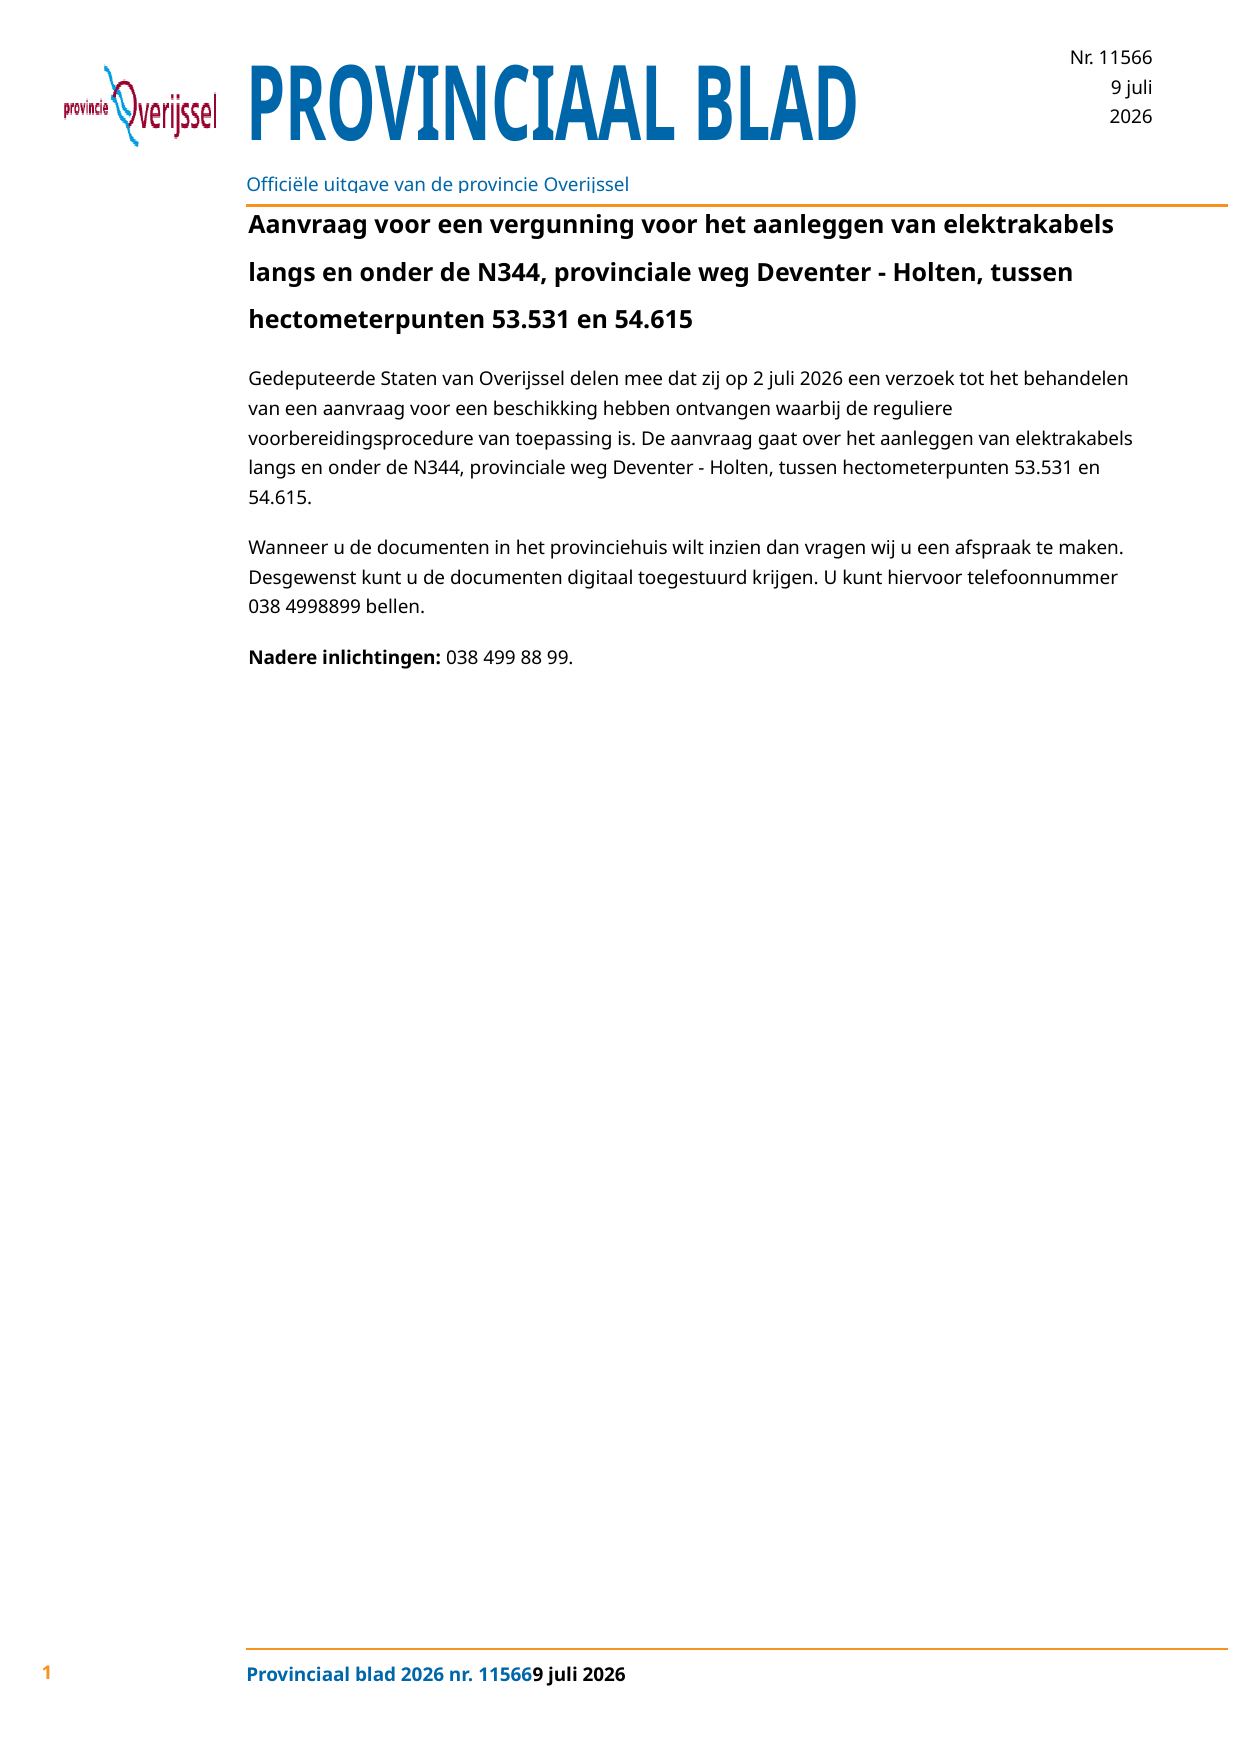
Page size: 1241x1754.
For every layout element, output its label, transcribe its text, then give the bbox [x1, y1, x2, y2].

text Gedeputeerde Staten van Overijssel delen mee dat zij op 2 juli 2026 een verzoek tot het behandelen van een aanvraag voor een beschikking hebben ontvangen waarbij de reguliere voorbereidingsprocedure van toepassing is. De aanvraag gaat over het aanleggen van elektrakabels langs en onder de N344, provinciale weg Deventer - Holten, tussen hectometerpunten 53.531 en 54.615. [248, 366, 1152, 509]
picture [41, 47, 231, 172]
text Wanneer u de documenten in het provinciehuis wilt inzien dan vragen wij u een afspraak te maken. Desgewenst kunt u de documenten digitaal toegestuurd krijgen. U kunt hiervoor telefoonnummer 038 4998899 bellen. [248, 534, 1152, 619]
text Aanvraag voor een vergunning voor het aanleggen van elektrakabels langs en onder de N344, provinciale weg Deventer - Holten, tussen hectometerpunten 53.531 en 54.615 [248, 207, 1152, 336]
text Nadere inlichtingen: 038 499 88 99. [248, 644, 1152, 669]
